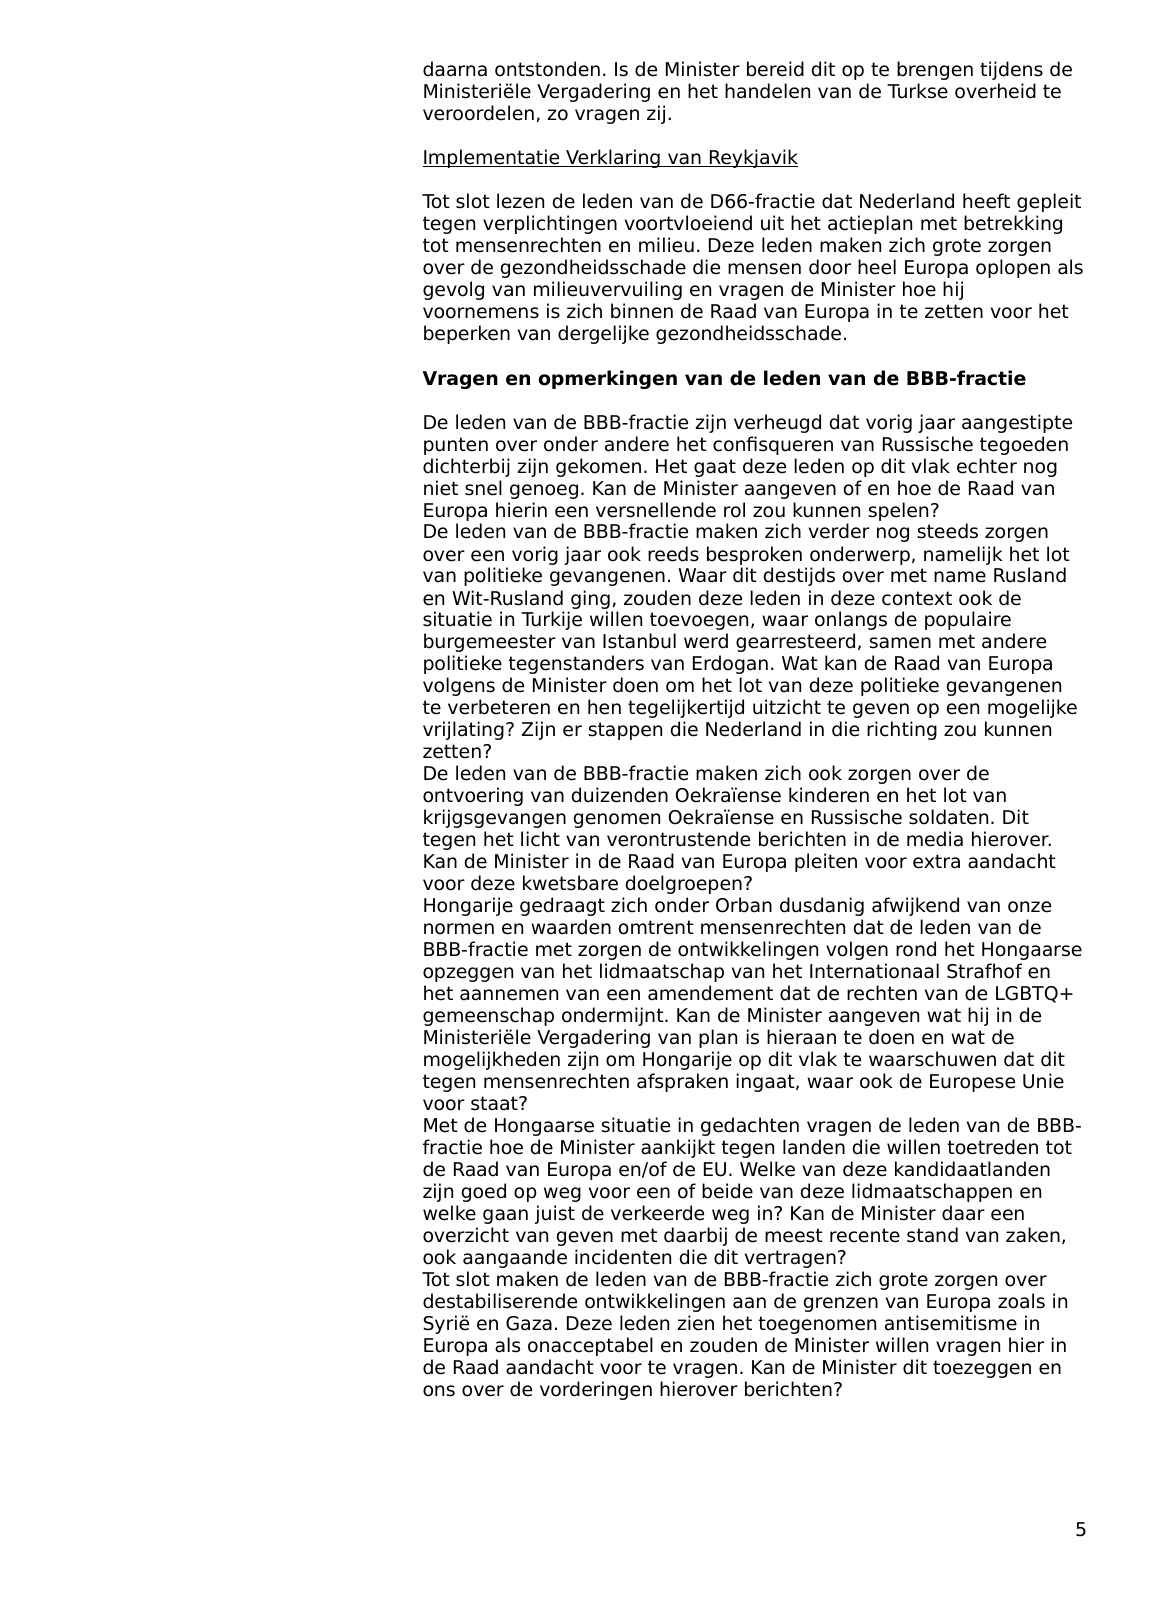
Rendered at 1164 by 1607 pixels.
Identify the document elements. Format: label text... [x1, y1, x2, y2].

text Hongarije gedraagt zich onder Orban dusdanig afwijkend van onze normen en waarden omtrent mensenrechten dat de leden van de BBB-fractie met zorgen de ontwikkelingen volgen rond het Hongaarse opzeggen van het lidmaatschap van het Internationaal Strafhof en het aannemen van een amendement dat de rechten van de LGBTQ+ gemeenschap ondermijnt. Kan de Minister aangeven wat hij in de Ministeriële Vergadering van plan is hieraan te doen en wat de mogelijkheden zijn om Hongarije op dit vlak te waarschuwen dat dit tegen mensenrechten afspraken ingaat, waar ook de Europese Unie voor staat? [422, 895, 1087, 1115]
text De leden van de BBB-fractie maken zich verder nog steeds zorgen over een vorig jaar ook reeds besproken onderwerp, namelijk het lot van politieke gevangenen. Waar dit destijds over met name Rusland en Wit-Rusland ging, zouden deze leden in deze context ook de situatie in Turkije willen toevoegen, waar onlangs de populaire burgemeester van Istanbul werd gearresteerd, samen met andere politieke tegenstanders van Erdogan. Wat kan de Raad van Europa volgens de Minister doen om het lot van deze politieke gevangenen te verbeteren en hen tegelijkertijd uitzicht te geven op een mogelijke vrijlating? Zijn er stappen die Nederland in die richting zou kunnen zetten? [422, 521, 1087, 763]
text Met de Hongaarse situatie in gedachten vragen de leden van de BBB-fractie hoe de Minister aankijkt tegen landen die willen toetreden tot de Raad van Europa en/of de EU. Welke van deze kandidaatlanden zijn goed op weg voor een of beide van deze lidmaatschappen en welke gaan juist de verkeerde weg in? Kan de Minister daar een overzicht van geven met daarbij de meest recente stand van zaken, ook aangaande incidenten die dit vertragen? [422, 1115, 1087, 1269]
text De leden van de BBB-fractie zijn verheugd dat vorig jaar aangestipte punten over onder andere het confisqueren van Russische tegoeden dichterbij zijn gekomen. Het gaat deze leden op dit vlak echter nog niet snel genoeg. Kan de Minister aangeven of en hoe de Raad van Europa hierin een versnellende rol zou kunnen spelen? [422, 412, 1087, 521]
subtitle Vragen en opmerkingen van de leden van de BBB-fractie [422, 367, 1087, 389]
text Tot slot lezen de leden van de D66-fractie dat Nederland heeft gepleit tegen verplichtingen voortvloeiend uit het actieplan met betrekking tot mensenrechten en milieu. Deze leden maken zich grote zorgen over de gezondheidsschade die mensen door heel Europa oplopen als gevolg van milieuvervuiling en vragen de Minister hoe hij voornemens is zich binnen de Raad van Europa in te zetten voor het beperken van dergelijke gezondheidsschade. [422, 191, 1087, 345]
text Tot slot maken de leden van de BBB-fractie zich grote zorgen over destabiliserende ontwikkelingen aan de grenzen van Europa zoals in Syrië en Gaza. Deze leden zien het toegenomen antisemitisme in Europa als onacceptabel en zouden de Minister willen vragen hier in de Raad aandacht voor te vragen. Kan de Minister dit toezeggen en ons over de vorderingen hierover berichten? [422, 1269, 1087, 1401]
text De leden van de BBB-fractie maken zich ook zorgen over de ontvoering van duizenden Oekraïense kinderen en het lot van krijgsgevangen genomen Oekraïense en Russische soldaten. Dit tegen het licht van verontrustende berichten in de media hierover. Kan de Minister in de Raad van Europa pleiten voor extra aandacht voor deze kwetsbare doelgroepen? [422, 763, 1087, 895]
text daarna ontstonden. Is de Minister bereid dit op te brengen tijdens de Ministeriële Vergadering en het handelen van de Turkse overheid te veroordelen, zo vragen zij. [422, 59, 1087, 125]
subtitle Implementatie Verklaring van Reykjavik [422, 147, 1087, 169]
